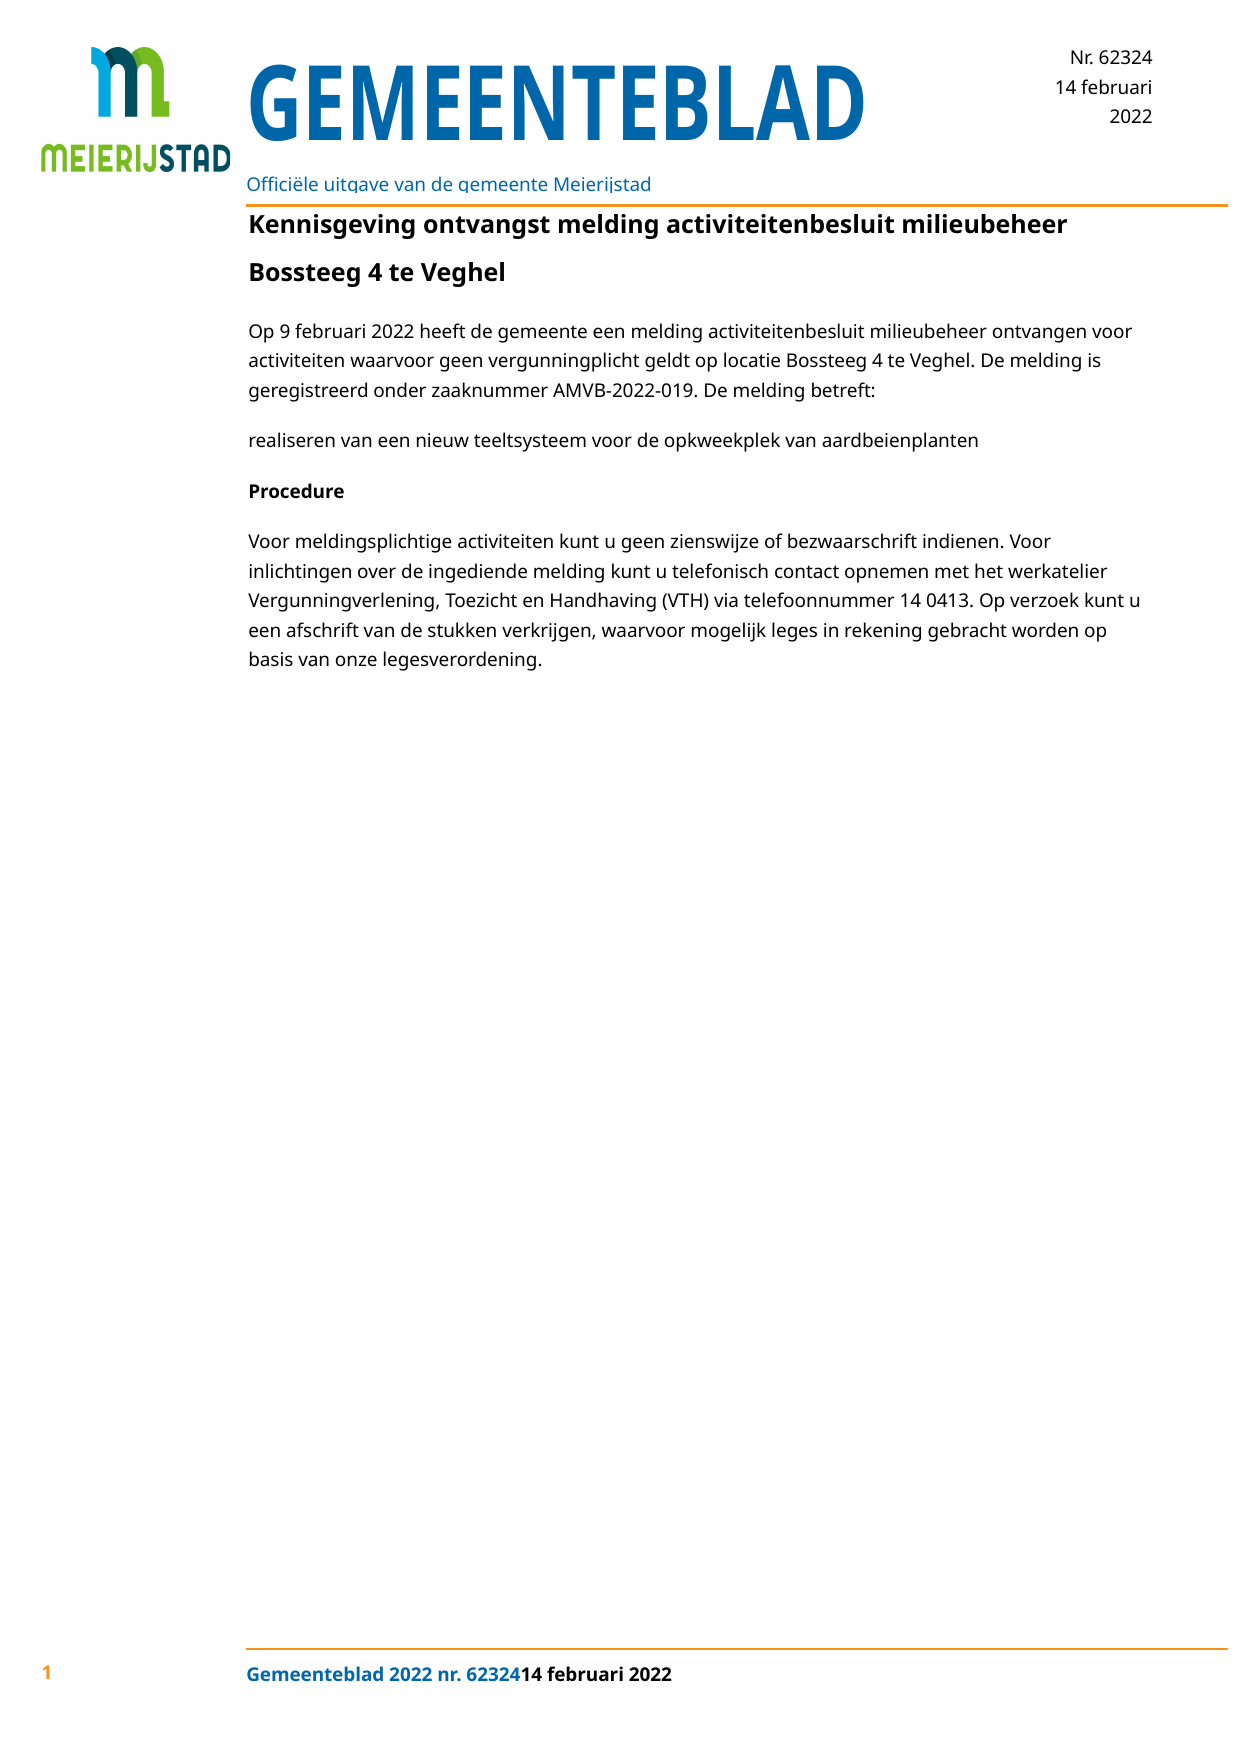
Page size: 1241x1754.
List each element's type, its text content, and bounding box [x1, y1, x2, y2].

picture [41, 47, 231, 172]
text Op 9 februari 2022 heeft de gemeente een melding activiteitenbesluit milieubeheer ontvangen voor activiteiten waarvoor geen vergunningplicht geldt op locatie Bossteeg 4 te Veghel. De melding is geregistreerd onder zaaknummer AMVB-2022-019. De melding betreft: [248, 318, 1152, 403]
text Voor meldingsplichtige activiteiten kunt u geen zienswijze of bezwaarschrift indienen. Voor inlichtingen over de ingediende melding kunt u telefonisch contact opnemen met het werkatelier Vergunningverlening, Toezicht en Handhaving (VTH) via telefoonnummer 14 0413. Op verzoek kunt u een afschrift van de stukken verkrijgen, waarvoor mogelijk leges in rekening gebracht worden op basis van onze legesverordening. [248, 528, 1152, 672]
text Procedure [248, 478, 1152, 504]
text Kennisgeving ontvangst melding activiteitenbesluit milieubeheer Bossteeg 4 te Veghel [248, 207, 1152, 288]
text realiseren van een nieuw teeltsysteem voor de opkweekplek van aardbeienplanten [248, 427, 1152, 453]
